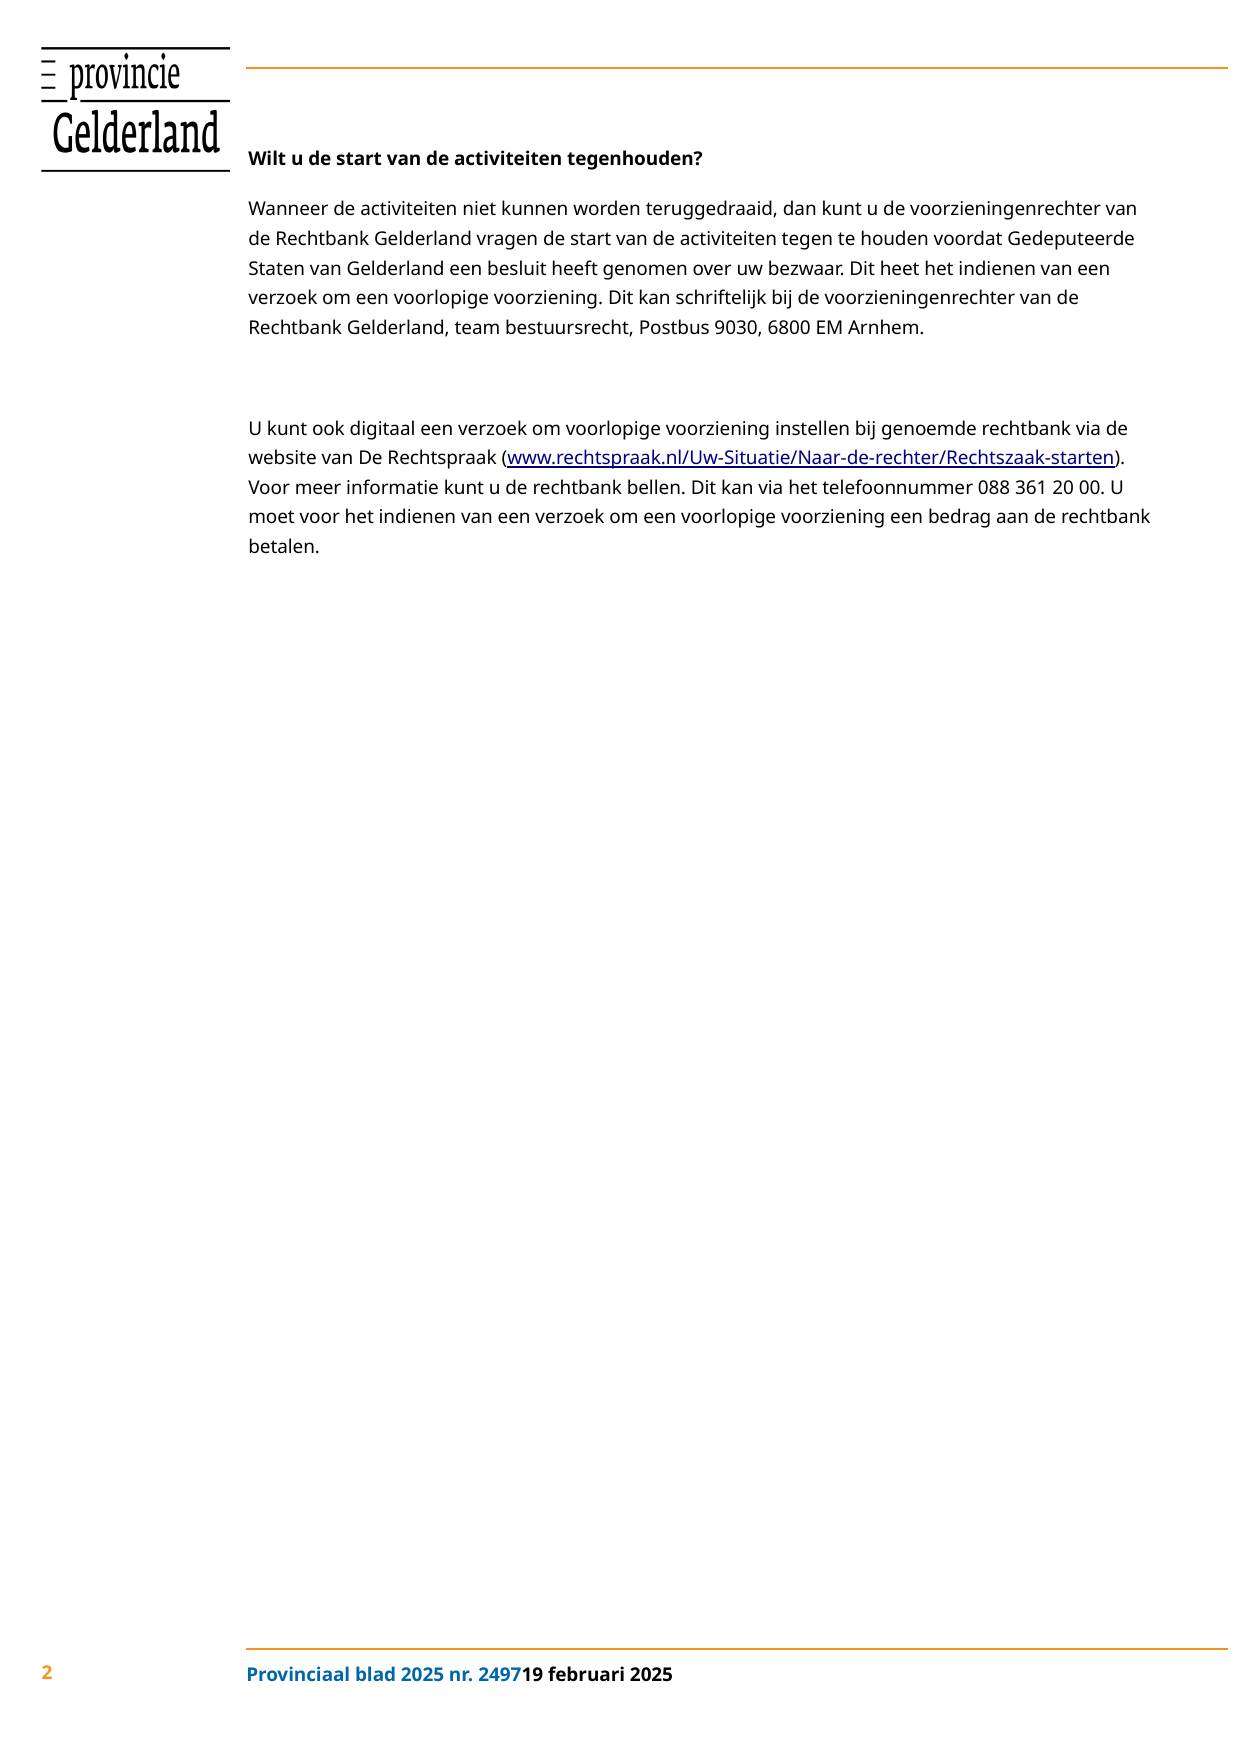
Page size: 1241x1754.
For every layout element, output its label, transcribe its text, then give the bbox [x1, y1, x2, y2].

text U kunt ook digitaal een verzoek om voorlopige voorziening instellen bij genoemde rechtbank via de website van De Rechtspraak (www.rechtspraak.nl/Uw-Situatie/Naar-de-rechter/Rechtszaak-starten). Voor meer informatie kunt u de rechtbank bellen. Dit kan via het telefoonnummer 088 361 20 00. U moet voor het indienen van een verzoek om een voorlopige voorziening een bedrag aan de rechtbank betalen. [248, 415, 1152, 559]
picture [41, 47, 231, 172]
text Wanneer de activiteiten niet kunnen worden teruggedraaid, dan kunt u de voorzieningenrechter van de Rechtbank Gelderland vragen de start van de activiteiten tegen te houden voordat Gedeputeerde Staten van Gelderland een besluit heeft genomen over uw bezwaar. Dit heet het indienen van een verzoek om een voorlopige voorziening. Dit kan schriftelijk bij de voorzieningenrechter van de Rechtbank Gelderland, team bestuursrecht, Postbus 9030, 6800 EM Arnhem. [248, 196, 1152, 340]
text Wilt u de start van de activiteiten tegenhouden? [248, 145, 1152, 171]
